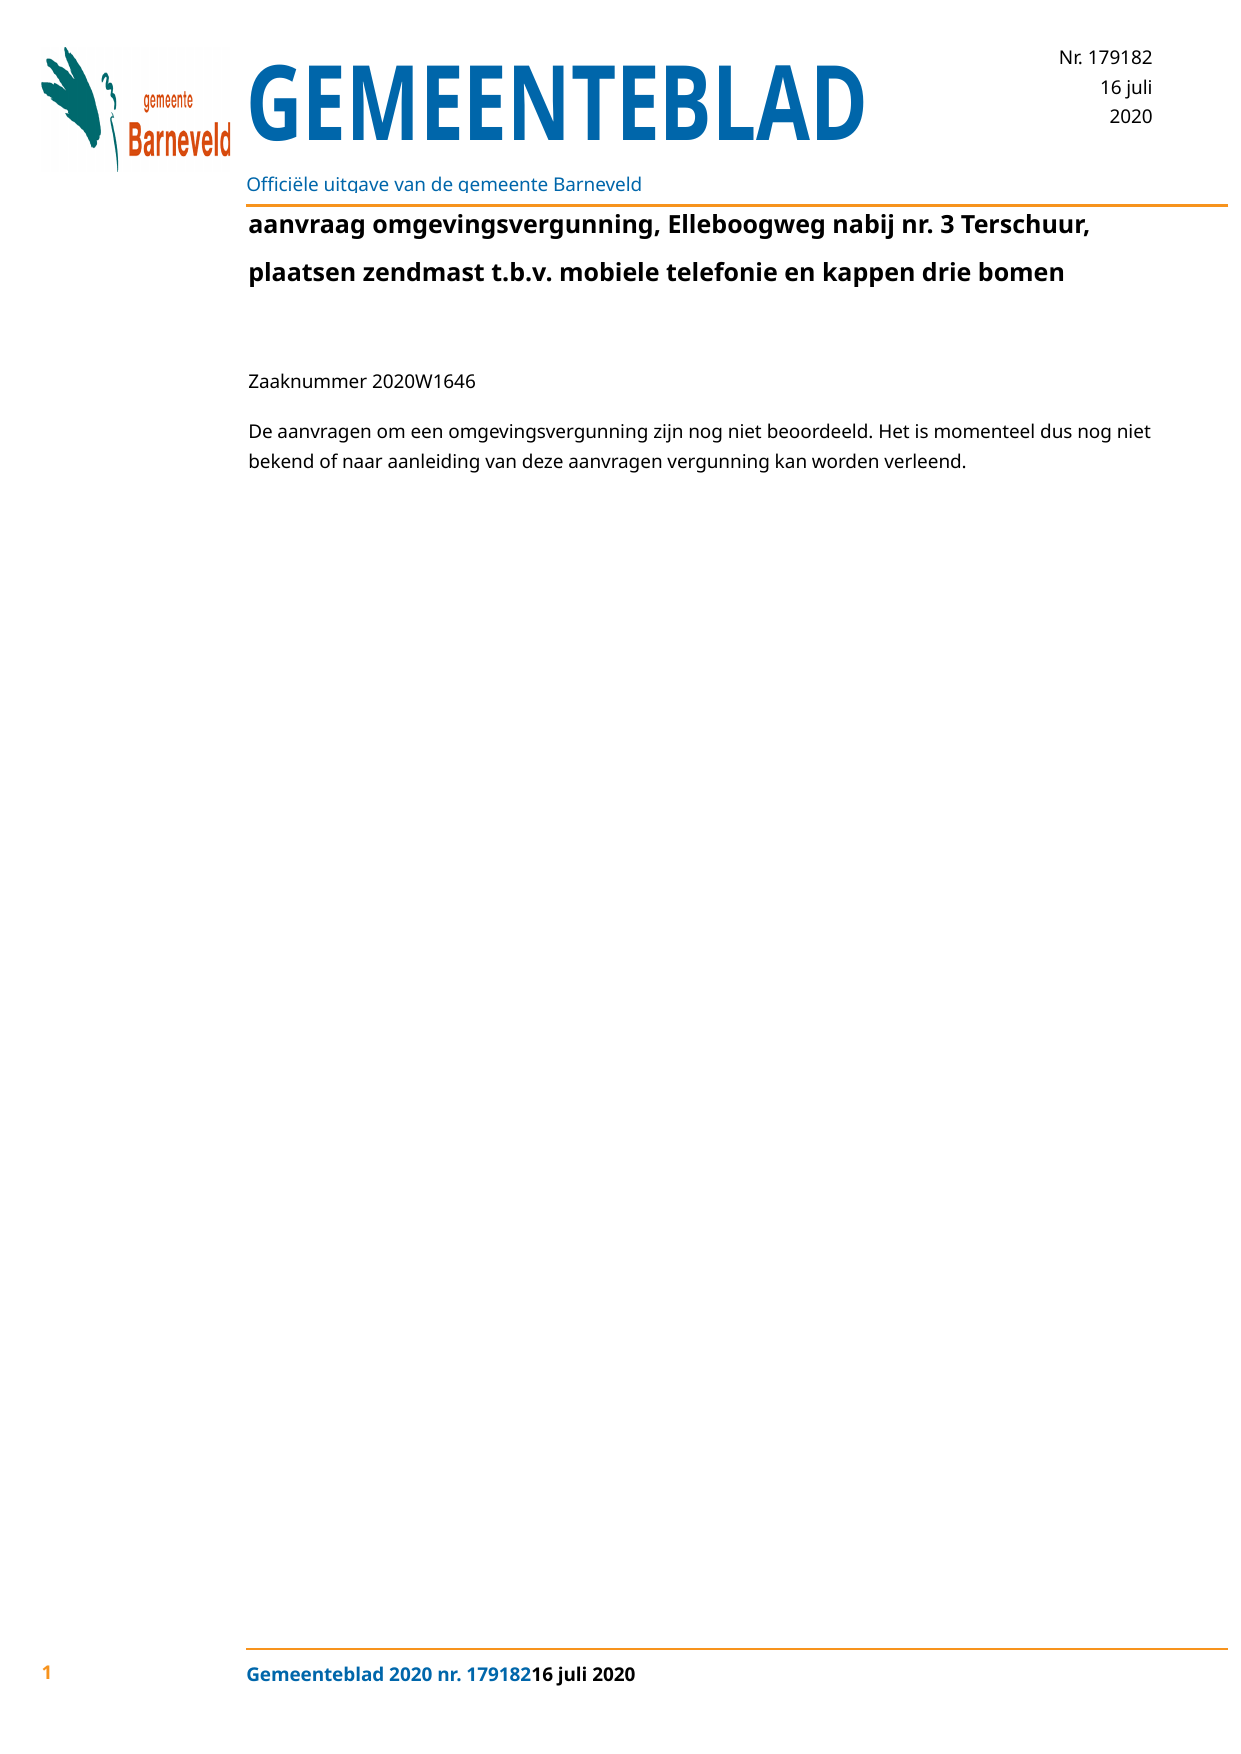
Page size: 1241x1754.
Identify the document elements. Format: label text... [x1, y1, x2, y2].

text De aanvragen om een omgevingsvergunning zijn nog niet beoordeeld. Het is momenteel dus nog niet bekend of naar aanleiding van deze aanvragen vergunning kan worden verleend. [248, 419, 1152, 474]
text aanvraag omgevingsvergunning, Elleboogweg nabij nr. 3 Terschuur, plaatsen zendmast t.b.v. mobiele telefonie en kappen drie bomen [248, 207, 1152, 288]
picture [41, 47, 231, 172]
text Zaaknummer 2020W1646 [248, 368, 1152, 394]
